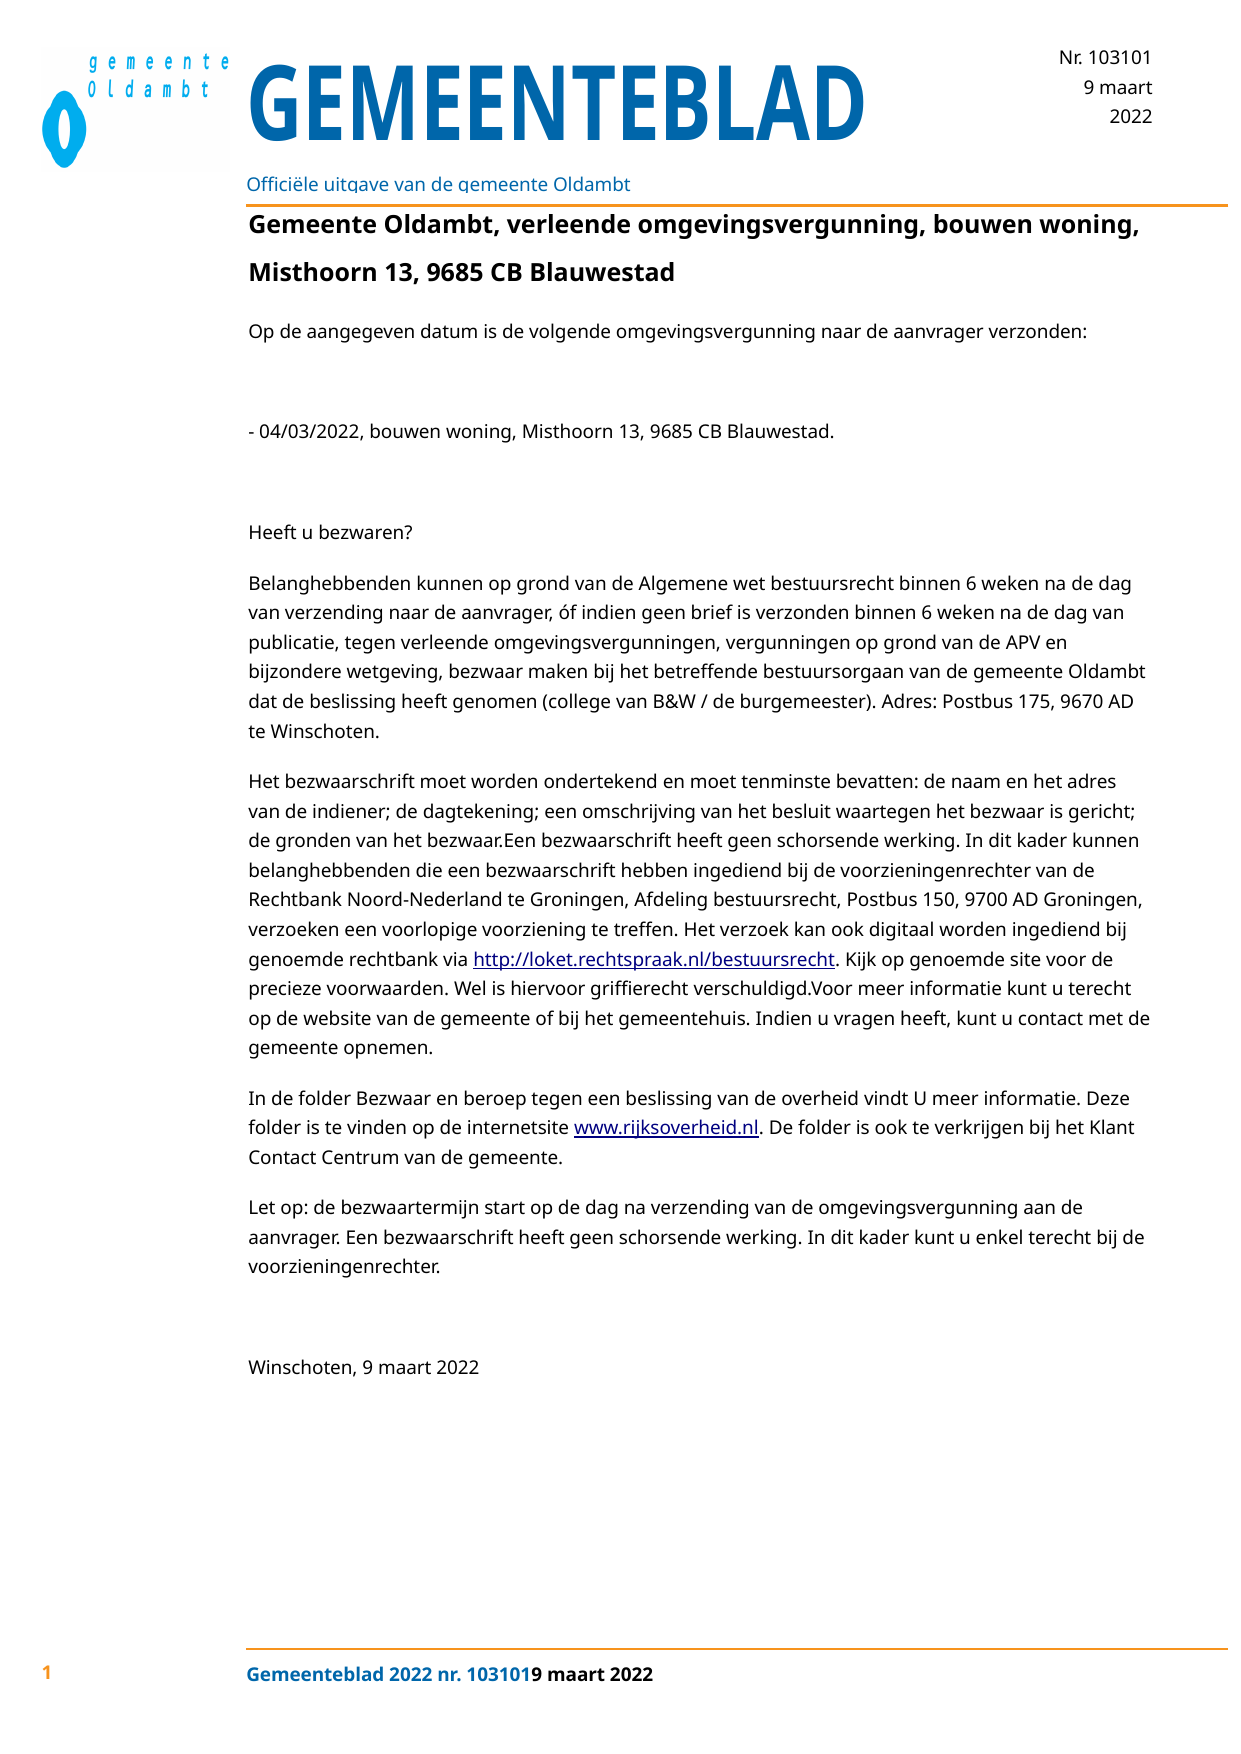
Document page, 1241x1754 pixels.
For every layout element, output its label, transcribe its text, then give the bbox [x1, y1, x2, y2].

text Belanghebbenden kunnen op grond van de Algemene wet bestuursrecht binnen 6 weken na de dag van verzending naar de aanvrager, óf indien geen brief is verzonden binnen 6 weken na de dag van publicatie, tegen verleende omgevingsvergunningen, vergunningen op grond van de APV en bijzondere wetgeving, bezwaar maken bij het betreffende bestuursorgaan van de gemeente Oldambt dat de beslissing heeft genomen (college van B&W / de burgemeester). Adres: Postbus 175, 9670 AD te Winschoten. [248, 570, 1152, 744]
text In de folder Bezwaar en beroep tegen een beslissing van de overheid vindt U meer informatie. Deze folder is te vinden op de internetsite www.rijksoverheid.nl. De folder is ook te verkrijgen bij het Klant Contact Centrum van de gemeente. [248, 1085, 1152, 1170]
text Heeft u bezwaren? [248, 519, 1152, 545]
text Gemeente Oldambt, verleende omgevingsvergunning, bouwen woning, Misthoorn 13, 9685 CB Blauwestad [248, 207, 1152, 288]
text Het bezwaarschrift moet worden ondertekend en moet tenminste bevatten: de naam en het adres van de indiener; de dagtekening; een omschrijving van het besluit waartegen het bezwaar is gericht; de gronden van het bezwaar.Een bezwaarschrift heeft geen schorsende werking. In dit kader kunnen belanghebbenden die een bezwaarschrift hebben ingediend bij de voorzieningenrechter van de Rechtbank Noord-Nederland te Groningen, Afdeling bestuursrecht, Postbus 150, 9700 AD Groningen, verzoeken een voorlopige voorziening te treffen. Het verzoek kan ook digitaal worden ingediend bij genoemde rechtbank via http://loket.rechtspraak.nl/bestuursrecht. Kijk op genoemde site voor de precieze voorwaarden. Wel is hiervoor griffierecht verschuldigd.Voor meer informatie kunt u terecht op de website van de gemeente of bij het gemeentehuis. Indien u vragen heeft, kunt u contact met de gemeente opnemen. [248, 768, 1152, 1060]
text Op de aangegeven datum is de volgende omgevingsvergunning naar de aanvrager verzonden: [248, 318, 1152, 344]
text - 04/03/2022, bouwen woning, Misthoorn 13, 9685 CB Blauwestad. [248, 419, 1152, 444]
text Let op: de bezwaartermijn start op de dag na verzending van de omgevingsvergunning aan de aanvrager. Een bezwaarschrift heeft geen schorsende werking. In dit kader kunt u enkel terecht bij de voorzieningenrechter. [248, 1194, 1152, 1279]
picture [41, 47, 231, 172]
text Winschoten, 9 maart 2022 [248, 1354, 1152, 1380]
